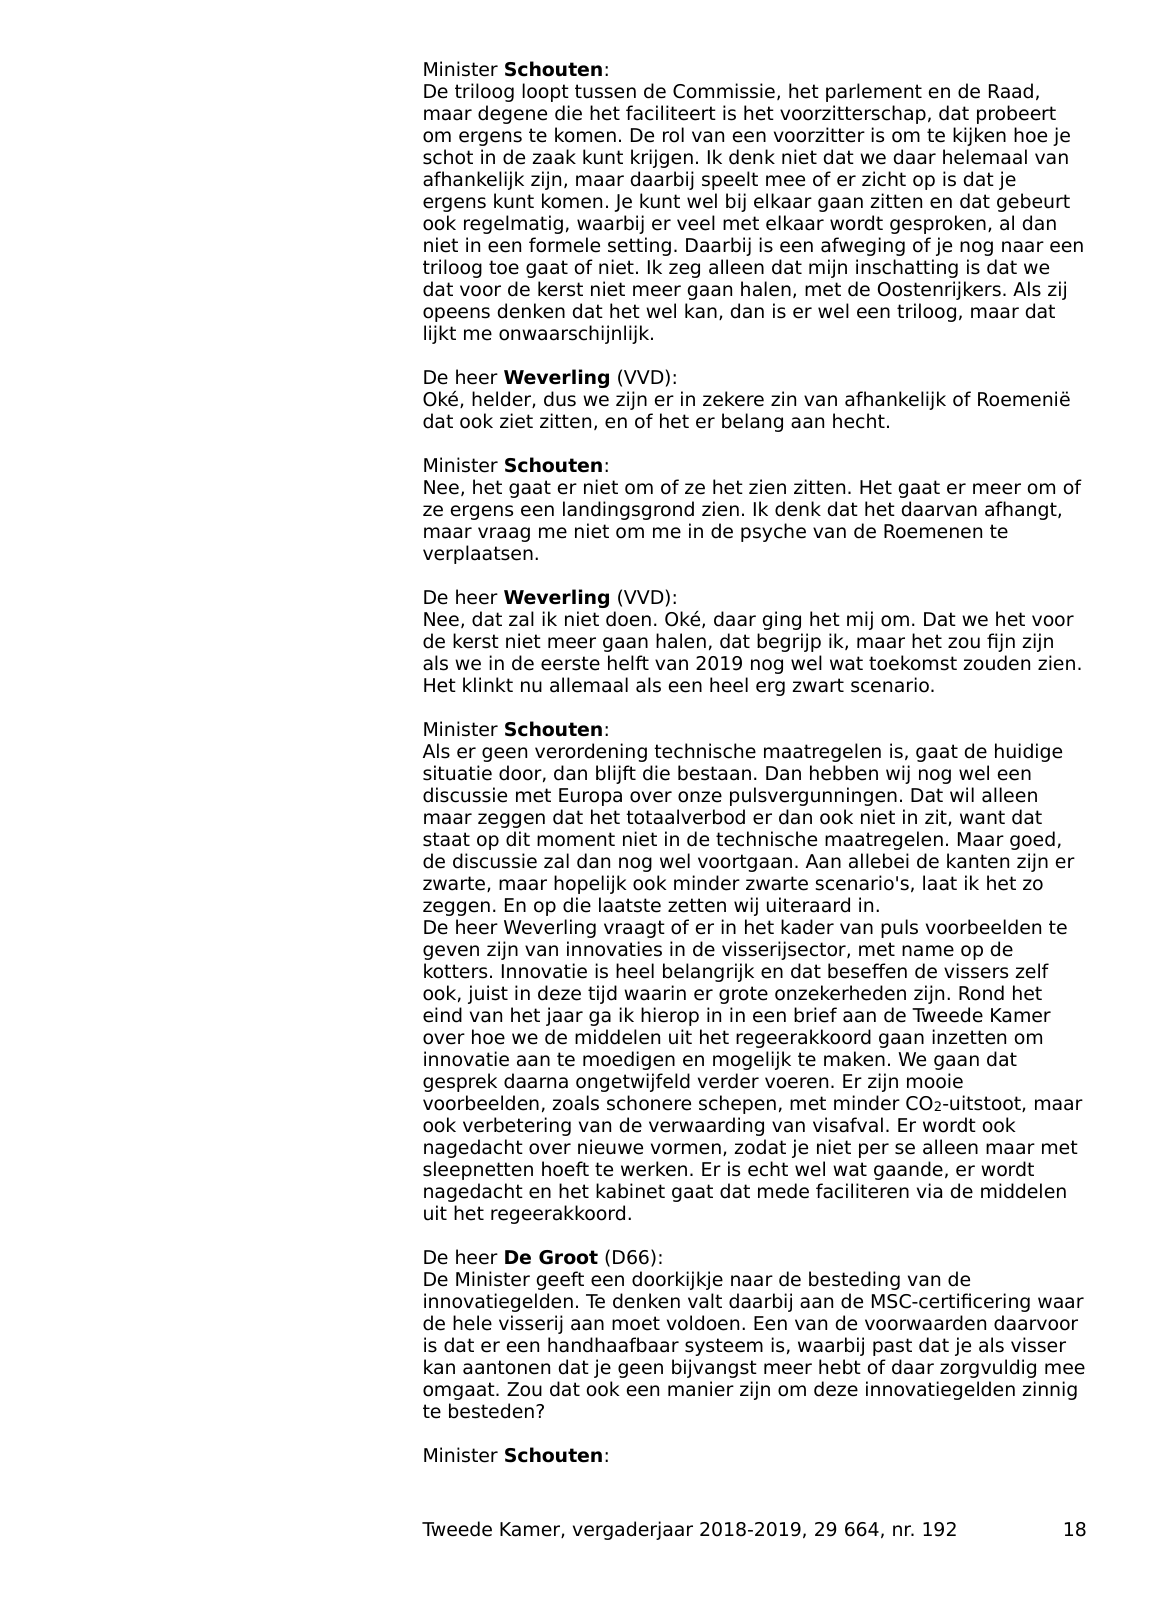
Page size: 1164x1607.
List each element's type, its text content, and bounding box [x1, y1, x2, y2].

text Minister Schouten: [422, 455, 1087, 477]
text Oké, helder, dus we zijn er in zekere zin van afhankelijk of Roemenië dat ook ziet zitten, en of het er belang aan hecht. [422, 389, 1087, 433]
text De heer Weverling (VVD): [422, 587, 1087, 609]
text De Minister geeft een doorkijkje naar de besteding van de innovatiegelden. Te denken valt daarbij aan de MSC-certificering waar de hele visserij aan moet voldoen. Een van de voorwaarden daarvoor is dat er een handhaafbaar systeem is, waarbij past dat je als visser kan aantonen dat je geen bijvangst meer hebt of daar zorgvuldig mee omgaat. Zou dat ook een manier zijn om deze innovatiegelden zinnig te besteden? [422, 1269, 1087, 1423]
text Als er geen verordening technische maatregelen is, gaat de huidige situatie door, dan blijft die bestaan. Dan hebben wij nog wel een discussie met Europa over onze pulsvergunningen. Dat wil alleen maar zeggen dat het totaalverbod er dan ook niet in zit, want dat staat op dit moment niet in de technische maatregelen. Maar goed, de discussie zal dan nog wel voortgaan. Aan allebei de kanten zijn er zwarte, maar hopelijk ook minder zwarte scenario's, laat ik het zo zeggen. En op die laatste zetten wij uiteraard in. [422, 741, 1087, 917]
text Minister Schouten: [422, 719, 1087, 741]
text Minister Schouten: [422, 1445, 1087, 1467]
text Minister Schouten: [422, 59, 1087, 81]
text De heer Weverling (VVD): [422, 367, 1087, 389]
text De triloog loopt tussen de Commissie, het parlement en de Raad, maar degene die het faciliteert is het voorzitterschap, dat probeert om ergens te komen. De rol van een voorzitter is om te kijken hoe je schot in de zaak kunt krijgen. Ik denk niet dat we daar helemaal van afhankelijk zijn, maar daarbij speelt mee of er zicht op is dat je ergens kunt komen. Je kunt wel bij elkaar gaan zitten en dat gebeurt ook regelmatig, waarbij er veel met elkaar wordt gesproken, al dan niet in een formele setting. Daarbij is een afweging of je nog naar een triloog toe gaat of niet. Ik zeg alleen dat mijn inschatting is dat we dat voor de kerst niet meer gaan halen, met de Oostenrijkers. Als zij opeens denken dat het wel kan, dan is er wel een triloog, maar dat lijkt me onwaarschijnlijk. [422, 81, 1087, 345]
text Nee, het gaat er niet om of ze het zien zitten. Het gaat er meer om of ze ergens een landingsgrond zien. Ik denk dat het daarvan afhangt, maar vraag me niet om me in de psyche van de Roemenen te verplaatsen. [422, 477, 1087, 565]
text Nee, dat zal ik niet doen. Oké, daar ging het mij om. Dat we het voor de kerst niet meer gaan halen, dat begrijp ik, maar het zou fijn zijn als we in de eerste helft van 2019 nog wel wat toekomst zouden zien. Het klinkt nu allemaal als een heel erg zwart scenario. [422, 609, 1087, 697]
text De heer De Groot (D66): [422, 1247, 1087, 1269]
text De heer Weverling vraagt of er in het kader van puls voorbeelden te geven zijn van innovaties in de visserijsector, met name op de kotters. Innovatie is heel belangrijk en dat beseffen de vissers zelf ook, juist in deze tijd waarin er grote onzekerheden zijn. Rond het eind van het jaar ga ik hierop in in een brief aan de Tweede Kamer over hoe we de middelen uit het regeerakkoord gaan inzetten om innovatie aan te moedigen en mogelijk te maken. We gaan dat gesprek daarna ongetwijfeld verder voeren. Er zijn mooie voorbeelden, zoals schonere schepen, met minder CO2-uitstoot, maar ook verbetering van de verwaarding van visafval. Er wordt ook nagedacht over nieuwe vormen, zodat je niet per se alleen maar met sleepnetten hoeft te werken. Er is echt wel wat gaande, er wordt nagedacht en het kabinet gaat dat mede faciliteren via de middelen uit het regeerakkoord. [422, 917, 1087, 1225]
